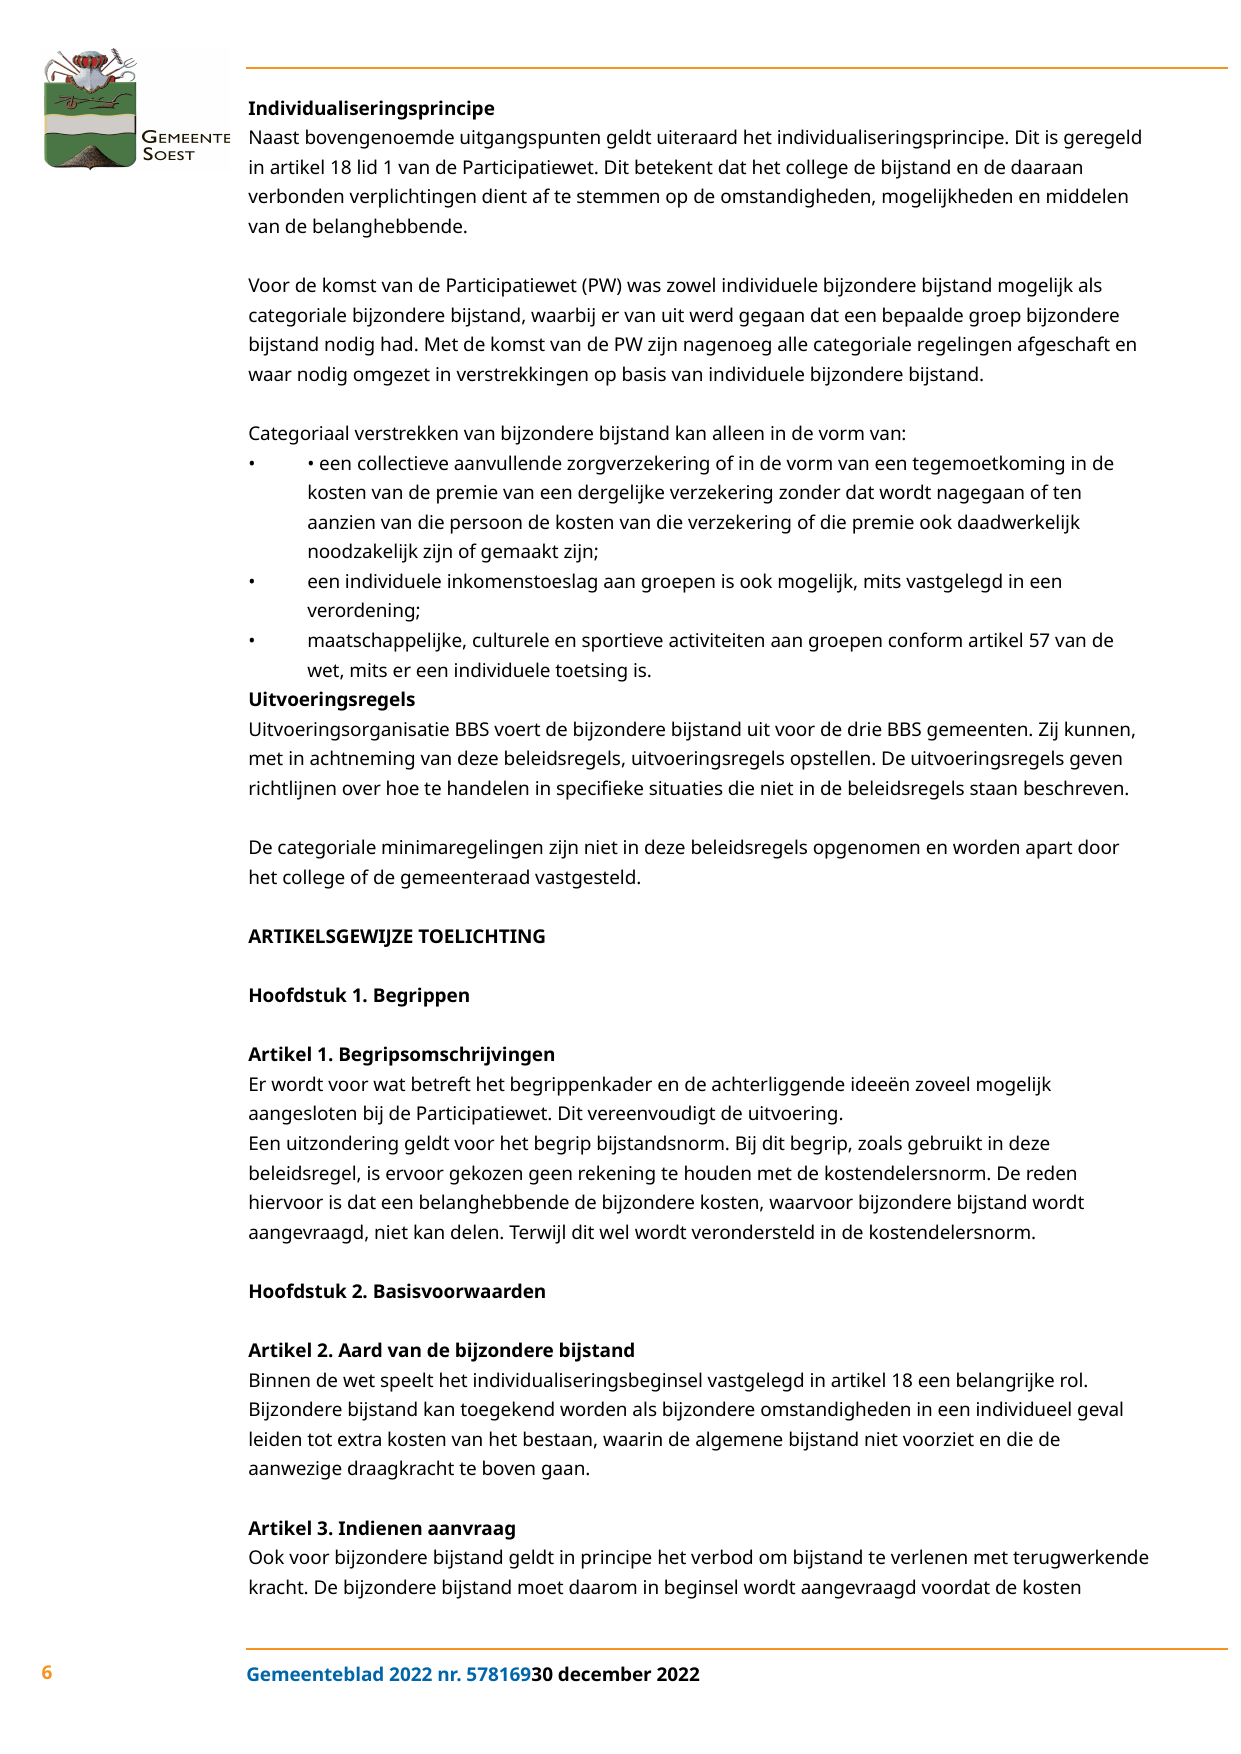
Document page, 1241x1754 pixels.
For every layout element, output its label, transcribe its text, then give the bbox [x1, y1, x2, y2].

picture [41, 47, 231, 172]
text Uitvoeringsregels [248, 686, 1152, 712]
text Voor de komst van de Participatiewet (PW) was zowel individuele bijzondere bijstand mogelijk als categoriale bijzondere bijstand, waarbij er van uit werd gegaan dat een bepaalde groep bijzondere bijstand nodig had. Met de komst van de PW zijn nagenoeg alle categoriale regelingen afgeschaft en waar nodig omgezet in verstrekkingen op basis van individuele bijzondere bijstand. [248, 272, 1152, 387]
text Individualiseringsprincipe [248, 95, 1152, 121]
text Categoriaal verstrekken van bijzondere bijstand kan alleen in de vorm van: [248, 420, 1152, 446]
text Uitvoeringsorganisatie BBS voert de bijzondere bijstand uit voor de drie BBS gemeenten. Zij kunnen, met in achtneming van deze beleidsregels, uitvoeringsregels opstellen. De uitvoeringsregels geven richtlijnen over hoe te handelen in specifieke situaties die niet in de beleidsregels staan beschreven. [248, 716, 1152, 801]
text Artikel 3. Indienen aanvraag [248, 1515, 1152, 1541]
text Naast bovengenoemde uitgangspunten geldt uiteraard het individualiseringsprincipe. Dit is geregeld in artikel 18 lid 1 van de Participatiewet. Dit betekent dat het college de bijstand en de daaraan verbonden verplichtingen dient af te stemmen op de omstandigheden, mogelijkheden en middelen van de belanghebbende. [248, 124, 1152, 239]
text Artikel 2. Aard van de bijzondere bijstand [248, 1337, 1152, 1363]
text Een uitzondering geldt voor het begrip bijstandsnorm. Bij dit begrip, zoals gebruikt in deze beleidsregel, is ervoor gekozen geen rekening te houden met de kostendelersnorm. De reden hiervoor is dat een belanghebbende de bijzondere kosten, waarvoor bijzondere bijstand wordt aangevraagd, niet kan delen. Terwijl dit wel wordt verondersteld in de kostendelersnorm. [248, 1130, 1152, 1245]
text Ook voor bijzondere bijstand geldt in principe het verbod om bijstand te verlenen met terugwerkende kracht. De bijzondere bijstand moet daarom in beginsel wordt aangevraagd voordat de kosten [248, 1544, 1152, 1600]
text Artikel 1. Begripsomschrijvingen [248, 1041, 1152, 1067]
text Binnen de wet speelt het individualiseringsbeginsel vastgelegd in artikel 18 een belangrijke rol. Bijzondere bijstand kan toegekend worden als bijzondere omstandigheden in een individueel geval leiden tot extra kosten van het bestaan, waarin de algemene bijstand niet voorziet en die de aanwezige draagkracht te boven gaan. [248, 1367, 1152, 1481]
list maatschappelijke, culturele en sportieve activiteiten aan groepen conform artikel 57 van de wet, mits er een individuele toetsing is. [248, 627, 1152, 683]
list • een collectieve aanvullende zorgverzekering of in de vorm van een tegemoetkoming in de kosten van de premie van een dergelijke verzekering zonder dat wordt nagegaan of ten aanzien van die persoon de kosten van die verzekering of die premie ook daadwerkelijk noodzakelijk zijn of gemaakt zijn; [248, 450, 1152, 564]
text De categoriale minimaregelingen zijn niet in deze beleidsregels opgenomen en worden apart door het college of de gemeenteraad vastgesteld. [248, 834, 1152, 890]
text Hoofdstuk 1. Begrippen [248, 982, 1152, 1008]
text Er wordt voor wat betreft het begrippenkader en de achterliggende ideeën zoveel mogelijk aangesloten bij de Participatiewet. Dit vereenvoudigt de uitvoering. [248, 1071, 1152, 1126]
list een individuele inkomenstoeslag aan groepen is ook mogelijk, mits vastgelegd in een verordening; [248, 568, 1152, 623]
text Hoofdstuk 2. Basisvoorwaarden [248, 1278, 1152, 1304]
text ARTIKELSGEWIJZE TOELICHTING [248, 923, 1152, 949]
